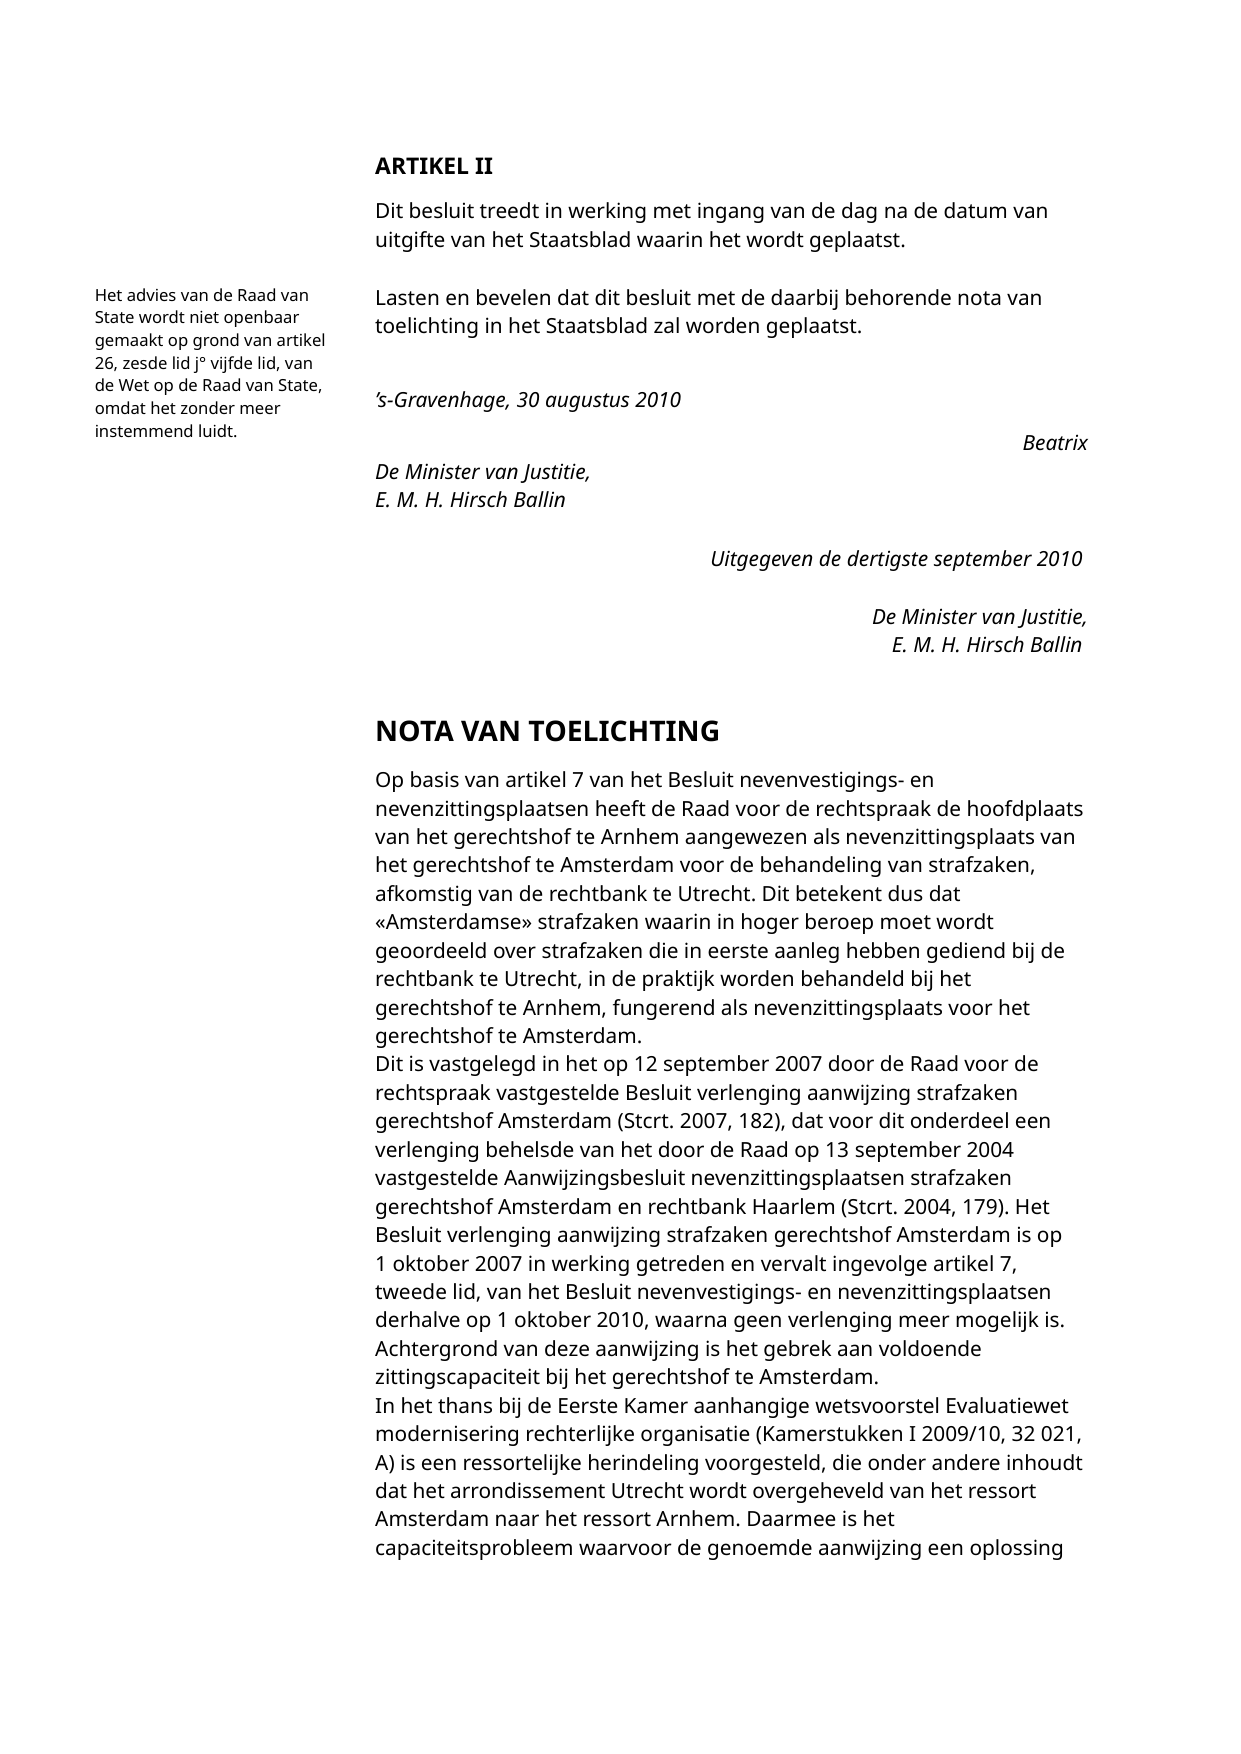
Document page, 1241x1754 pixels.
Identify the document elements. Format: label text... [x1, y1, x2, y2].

text In het thans bij de Eerste Kamer aanhangige wetsvoorstel Evaluatiewet modernisering rechterlijke organisatie (Kamerstukken I 2009/10, 32 021, A) is een ressortelijke herindeling voorgesteld, die onder andere inhoudt dat het arrondissement Utrecht wordt overgeheveld van het ressort Amsterdam naar het ressort Arnhem. Daarmee is het capaciteitsprobleem waarvoor de genoemde aanwijzing een oplossing [375, 1391, 1090, 1561]
text E. M. H. Hirsch Ballin [375, 485, 1090, 514]
text Achtergrond van deze aanwijzing is het gebrek aan voldoende zittingscapaciteit bij het gerechtshof te Amsterdam. [375, 1334, 1090, 1391]
text Dit besluit treedt in werking met ingang van de dag na de datum van uitgifte van het Staatsblad waarin het wordt geplaatst. [375, 196, 1090, 253]
text De Minister van Justitie, [375, 602, 1090, 631]
subtitle NOTA VAN TOELICHTING [375, 712, 1090, 750]
text Beatrix [375, 428, 1090, 457]
text Op basis van artikel 7 van het Besluit nevenvestigings- en nevenzittingsplaatsen heeft de Raad voor de rechtspraak de hoofdplaats van het gerechtshof te Arnhem aangewezen als nevenzittingsplaats van het gerechtshof te Amsterdam voor de behandeling van strafzaken, afkomstig van de rechtbank te Utrecht. Dit betekent dus dat «Amsterdamse» strafzaken waarin in hoger beroep moet wordt geoordeeld over strafzaken die in eerste aanleg hebben gediend bij de rechtbank te Utrecht, in de praktijk worden behandeld bij het gerechtshof te Arnhem, fungerend als nevenzittingsplaats voor het gerechtshof te Amsterdam. [375, 765, 1090, 1049]
text Uitgegeven de dertigste september 2010 [375, 544, 1090, 572]
text De Minister van Justitie, [375, 457, 1090, 485]
text Lasten en bevelen dat dit besluit met de daarbij behorende nota van toelichting in het Staatsblad zal worden geplaatst. [375, 283, 1090, 340]
text Dit is vastgelegd in het op 12 september 2007 door de Raad voor de rechtspraak vastgestelde Besluit verlenging aanwijzing strafzaken gerechtshof Amsterdam (Stcrt. 2007, 182), dat voor dit onderdeel een verlenging behelsde van het door de Raad op 13 september 2004 vastgestelde Aanwijzingsbesluit nevenzittingsplaatsen strafzaken gerechtshof Amsterdam en rechtbank Haarlem (Stcrt. 2004, 179). Het Besluit verlenging aanwijzing strafzaken gerechtshof Amsterdam is op 1 oktober 2007 in werking getreden en vervalt ingevolge artikel 7, tweede lid, van het Besluit nevenvestigings- en nevenzittingsplaatsen derhalve op 1 oktober 2010, waarna geen verlenging meer mogelijk is. [375, 1049, 1090, 1334]
text ’s-Gravenhage, 30 augustus 2010 [375, 385, 1090, 413]
subtitle ARTIKEL II [375, 150, 1090, 181]
text Het advies van de Raad van State wordt niet openbaar gemaakt op grond van artikel 26, zesde lid j° vijfde lid, van de Wet op de Raad van State, omdat het zonder meer instemmend luidt. [94, 283, 328, 442]
text E. M. H. Hirsch Ballin [375, 631, 1090, 659]
